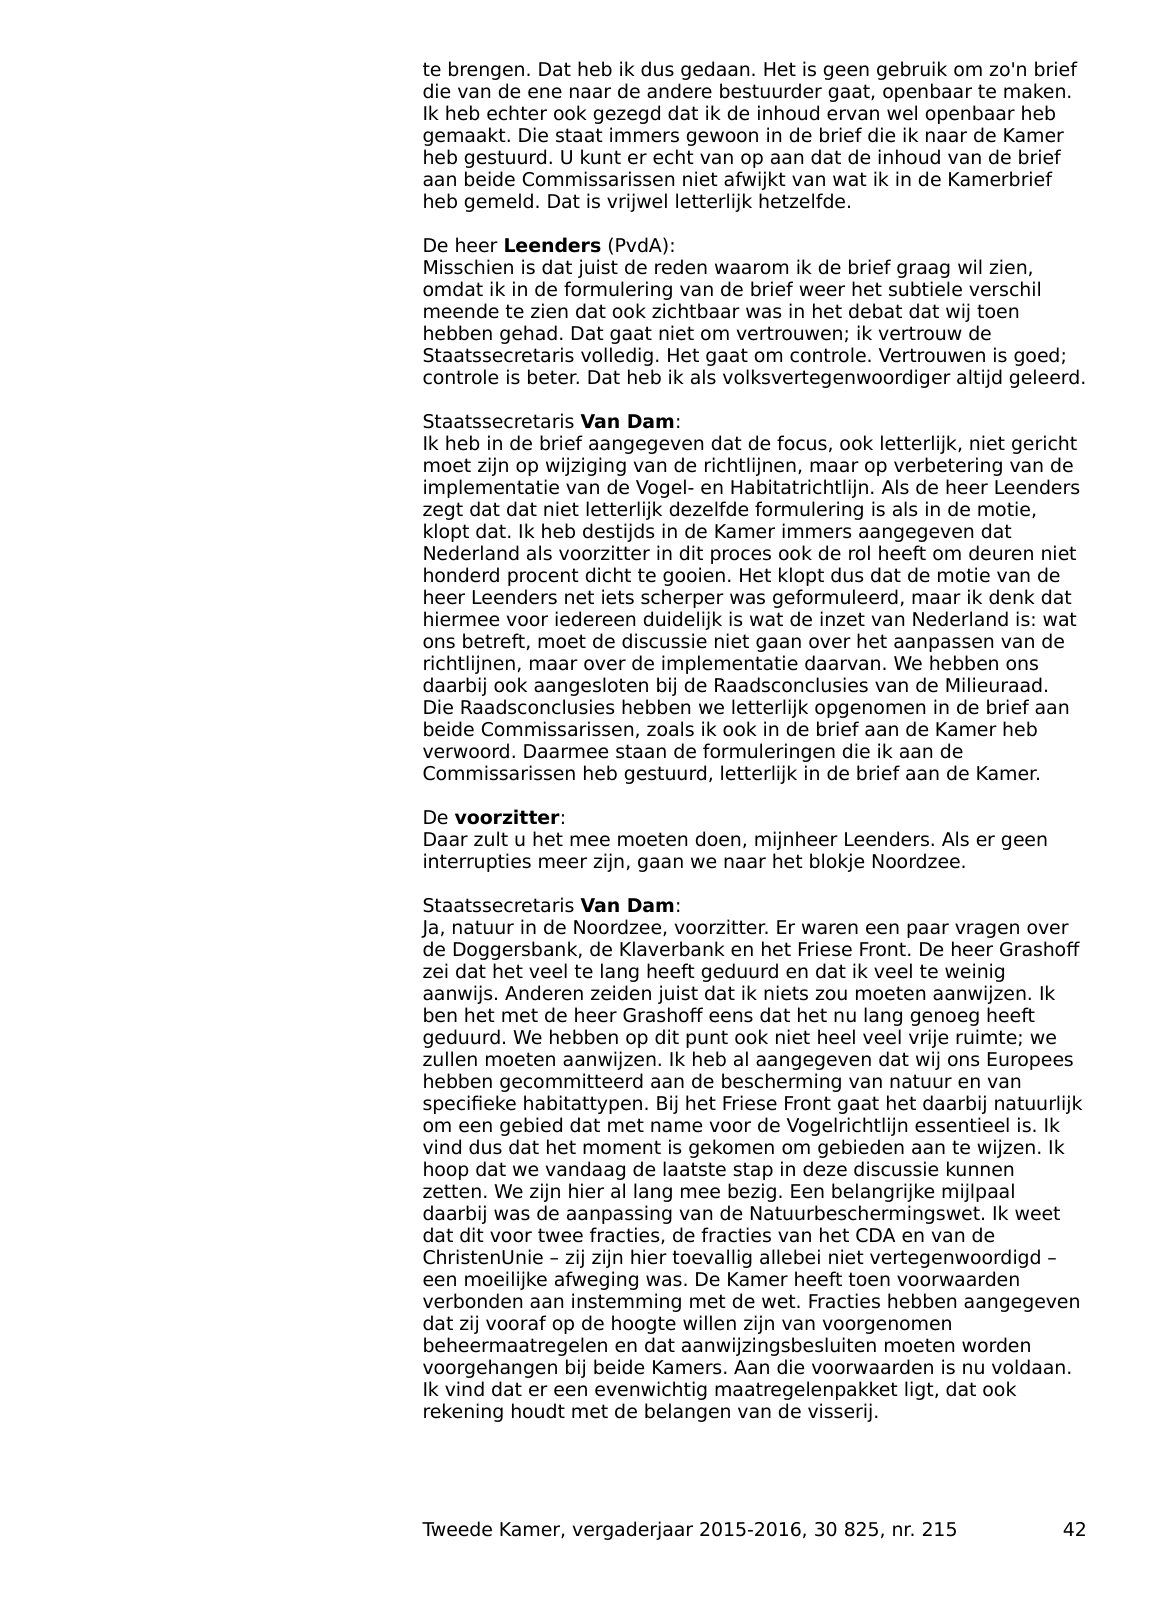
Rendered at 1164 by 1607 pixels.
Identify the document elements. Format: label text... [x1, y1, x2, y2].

text De heer Leenders (PvdA): [422, 235, 1087, 257]
text Ik heb in de brief aangegeven dat de focus, ook letterlijk, niet gericht moet zijn op wijziging van de richtlijnen, maar op verbetering van de implementatie van de Vogel- en Habitatrichtlijn. Als de heer Leenders zegt dat dat niet letterlijk dezelfde formulering is als in de motie, klopt dat. Ik heb destijds in de Kamer immers aangegeven dat Nederland als voorzitter in dit proces ook de rol heeft om deuren niet honderd procent dicht te gooien. Het klopt dus dat de motie van de heer Leenders net iets scherper was geformuleerd, maar ik denk dat hiermee voor iedereen duidelijk is wat de inzet van Nederland is: wat ons betreft, moet de discussie niet gaan over het aanpassen van de richtlijnen, maar over de implementatie daarvan. We hebben ons daarbij ook aangesloten bij de Raadsconclusies van de Milieuraad. Die Raadsconclusies hebben we letterlijk opgenomen in de brief aan beide Commissarissen, zoals ik ook in de brief aan de Kamer heb verwoord. Daarmee staan de formuleringen die ik aan de Commissarissen heb gestuurd, letterlijk in de brief aan de Kamer. [422, 433, 1087, 785]
text Ja, natuur in de Noordzee, voorzitter. Er waren een paar vragen over de Doggersbank, de Klaverbank en het Friese Front. De heer Grashoff zei dat het veel te lang heeft geduurd en dat ik veel te weinig aanwijs. Anderen zeiden juist dat ik niets zou moeten aanwijzen. Ik ben het met de heer Grashoff eens dat het nu lang genoeg heeft geduurd. We hebben op dit punt ook niet heel veel vrije ruimte; we zullen moeten aanwijzen. Ik heb al aangegeven dat wij ons Europees hebben gecommitteerd aan de bescherming van natuur en van specifieke habitattypen. Bij het Friese Front gaat het daarbij natuurlijk om een gebied dat met name voor de Vogelrichtlijn essentieel is. Ik vind dus dat het moment is gekomen om gebieden aan te wijzen. Ik hoop dat we vandaag de laatste stap in deze discussie kunnen zetten. We zijn hier al lang mee bezig. Een belangrijke mijlpaal daarbij was de aanpassing van de Natuurbeschermingswet. Ik weet dat dit voor twee fracties, de fracties van het CDA en van de ChristenUnie – zij zijn hier toevallig allebei niet vertegenwoordigd – een moeilijke afweging was. De Kamer heeft toen voorwaarden verbonden aan instemming met de wet. Fracties hebben aangegeven dat zij vooraf op de hoogte willen zijn van voorgenomen beheermaatregelen en dat aanwijzingsbesluiten moeten worden voorgehangen bij beide Kamers. Aan die voorwaarden is nu voldaan. Ik vind dat er een evenwichtig maatregelenpakket ligt, dat ook rekening houdt met de belangen van de visserij. [422, 917, 1087, 1423]
text Staatssecretaris Van Dam: [422, 411, 1087, 433]
text De voorzitter: [422, 807, 1087, 829]
text te brengen. Dat heb ik dus gedaan. Het is geen gebruik om zo'n brief die van de ene naar de andere bestuurder gaat, openbaar te maken. Ik heb echter ook gezegd dat ik de inhoud ervan wel openbaar heb gemaakt. Die staat immers gewoon in de brief die ik naar de Kamer heb gestuurd. U kunt er echt van op aan dat de inhoud van de brief aan beide Commissarissen niet afwijkt van wat ik in de Kamerbrief heb gemeld. Dat is vrijwel letterlijk hetzelfde. [422, 59, 1087, 213]
text Daar zult u het mee moeten doen, mijnheer Leenders. Als er geen interrupties meer zijn, gaan we naar het blokje Noordzee. [422, 829, 1087, 873]
text Misschien is dat juist de reden waarom ik de brief graag wil zien, omdat ik in de formulering van de brief weer het subtiele verschil meende te zien dat ook zichtbaar was in het debat dat wij toen hebben gehad. Dat gaat niet om vertrouwen; ik vertrouw de Staatssecretaris volledig. Het gaat om controle. Vertrouwen is goed; controle is beter. Dat heb ik als volksvertegenwoordiger altijd geleerd. [422, 257, 1087, 389]
text Staatssecretaris Van Dam: [422, 895, 1087, 917]
